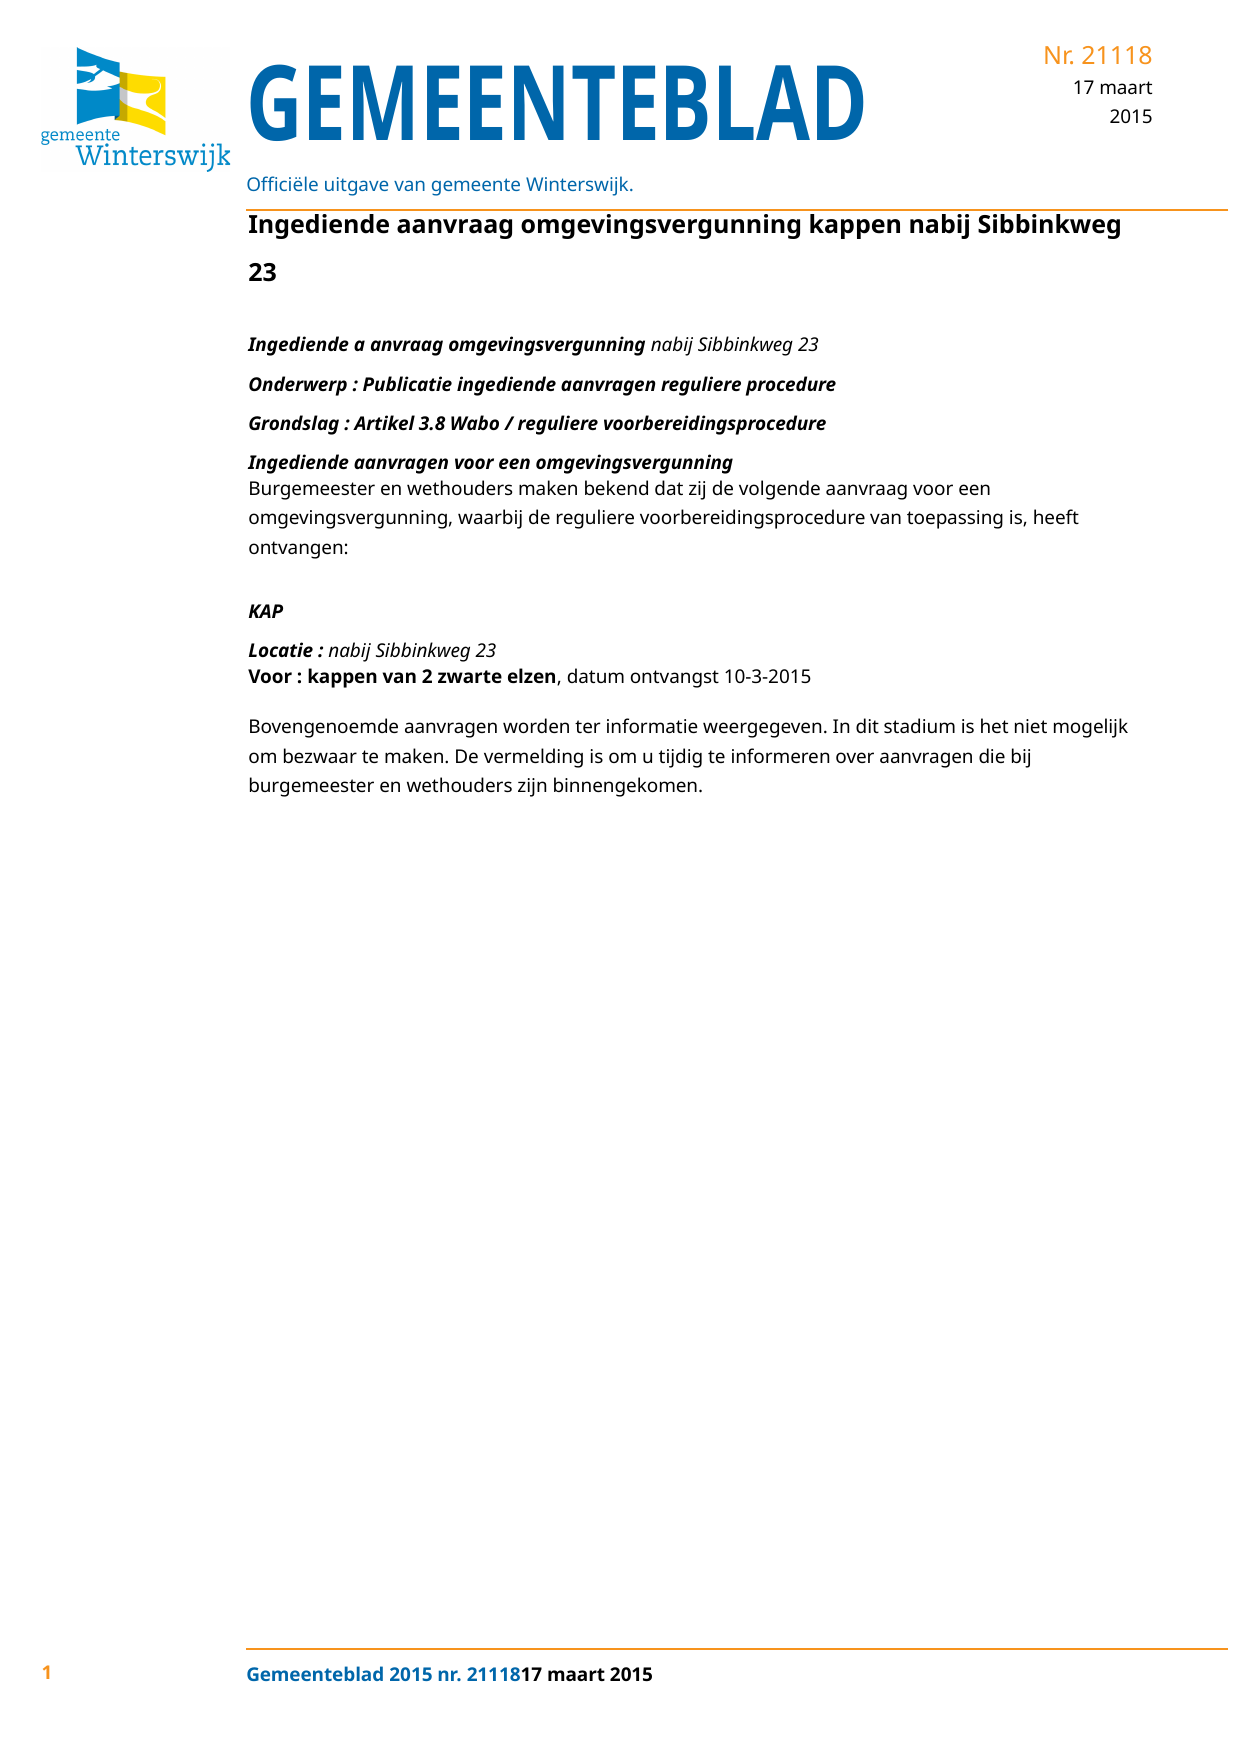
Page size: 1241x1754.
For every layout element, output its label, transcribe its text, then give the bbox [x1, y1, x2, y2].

text Burgemeester en wethouders maken bekend dat zij de volgende aanvraag voor een omgevingsvergunning, waarbij de reguliere voorbereidingsprocedure van toepassing is, heeft ontvangen: [248, 475, 1152, 560]
text Grondslag : Artikel 3.8 Wabo / reguliere voorbereidingsprocedure [248, 410, 1152, 436]
text Locatie : nabij Sibbinkweg 23 [248, 637, 1152, 663]
text Ingediende a anvraag omgevingsvergunning nabij Sibbinkweg 23 [248, 331, 1152, 357]
text Onderwerp : Publicatie ingediende aanvragen reguliere procedure [248, 371, 1152, 396]
picture [41, 47, 231, 172]
text Voor : kappen van 2 zwarte elzen, datum ontvangst 10-3-2015 [248, 663, 1152, 689]
text Ingediende aanvragen voor een omgevingsvergunning [248, 449, 1152, 475]
text KAP [248, 598, 1152, 624]
picture [225, 153, 231, 162]
text Bovengenoemde aanvragen worden ter informatie weergegeven. In dit stadium is het niet mogelijk om bezwaar te maken. De vermelding is om u tijdig te informeren over aanvragen die bij burgemeester en wethouders zijn binnengekomen. [248, 713, 1152, 798]
text Ingediende aanvraag omgevingsvergunning kappen nabij Sibbinkweg 23 [248, 211, 1152, 288]
